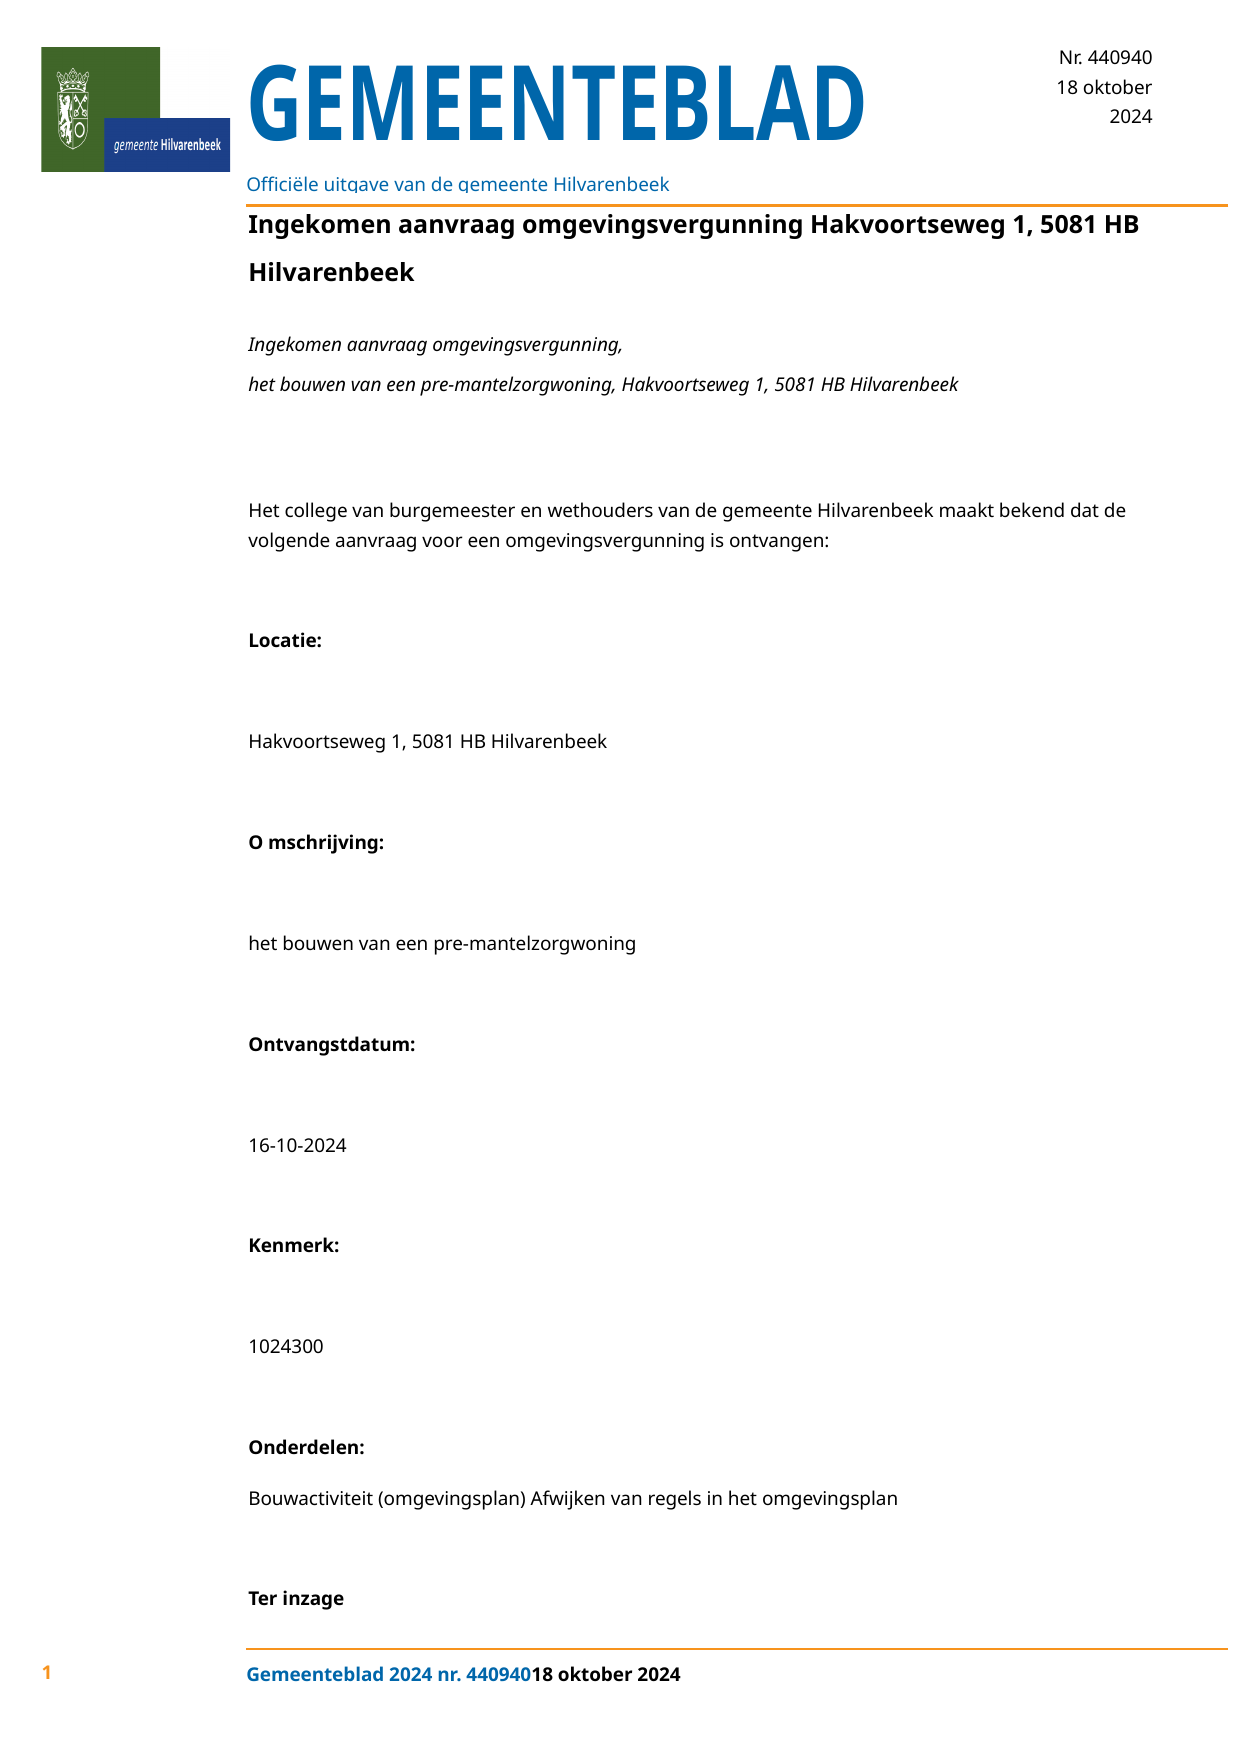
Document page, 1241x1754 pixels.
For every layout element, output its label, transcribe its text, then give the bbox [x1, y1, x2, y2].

text Hakvoortseweg 1, 5081 HB Hilvarenbeek [248, 728, 1152, 754]
text Ontvangstdatum: [248, 1031, 1152, 1057]
text 16-10-2024 [248, 1132, 1152, 1158]
text Onderdelen: [248, 1434, 1152, 1460]
text Locatie: [248, 628, 1152, 653]
text Ingekomen aanvraag omgevingsvergunning Hakvoortseweg 1, 5081 HB Hilvarenbeek [248, 207, 1152, 288]
text het bouwen van een pre-mantelzorgwoning [248, 930, 1152, 956]
text Kenmerk: [248, 1233, 1152, 1258]
text Het college van burgemeester en wethouders van de gemeente Hilvarenbeek maakt bekend dat de volgende aanvraag voor een omgevingsvergunning is ontvangen: [248, 497, 1152, 553]
text Ter inzage [248, 1586, 1152, 1611]
text het bouwen van een pre-mantelzorgwoning, Hakvoortseweg 1, 5081 HB Hilvarenbeek [248, 371, 1152, 396]
text Bouwactiviteit (omgevingsplan) Afwijken van regels in het omgevingsplan [248, 1485, 1152, 1511]
picture [41, 47, 231, 172]
text 1024300 [248, 1333, 1152, 1359]
text O mschrijving: [248, 829, 1152, 855]
text Ingekomen aanvraag omgevingsvergunning, [248, 331, 1152, 357]
